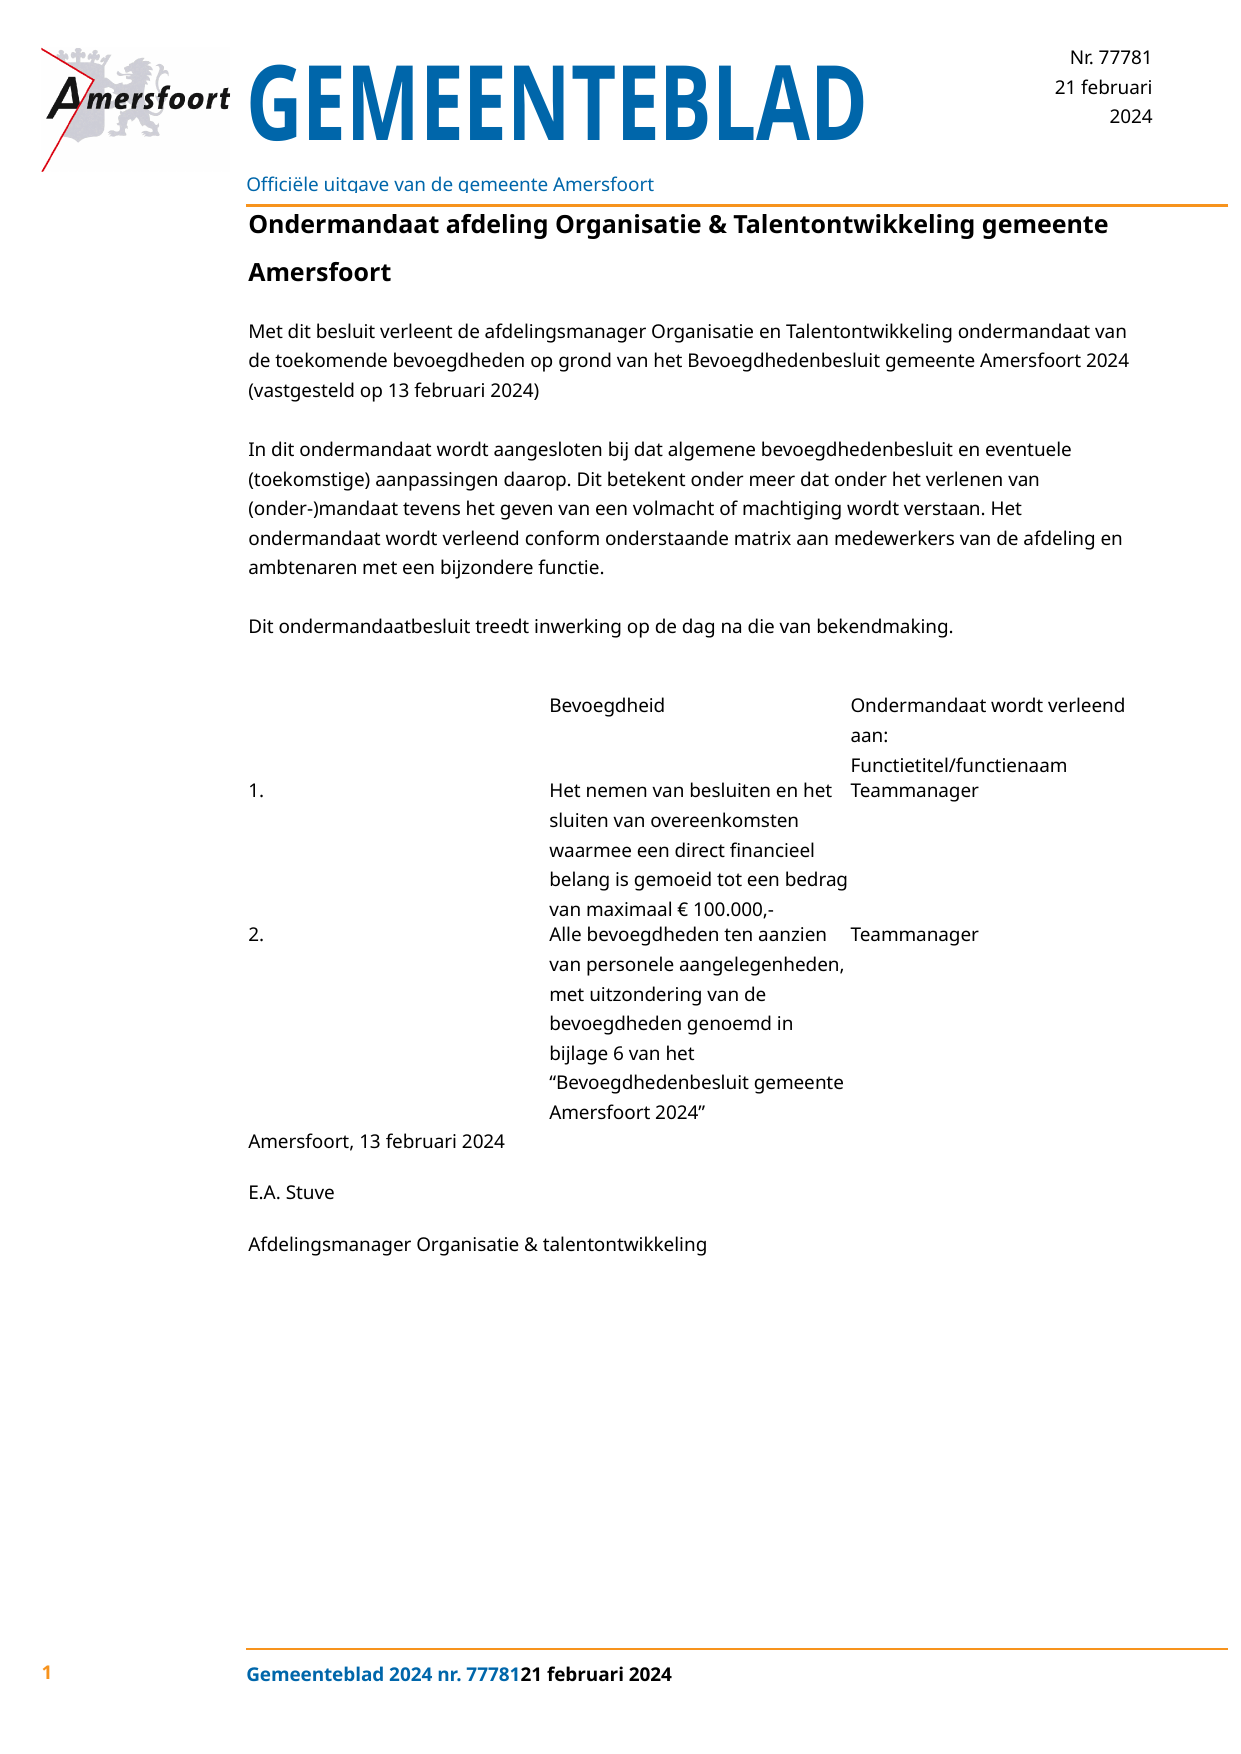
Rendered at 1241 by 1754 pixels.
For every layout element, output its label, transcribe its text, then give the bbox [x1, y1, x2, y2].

text E.A. Stuve [248, 1179, 1152, 1205]
table_cell 1. [248, 778, 549, 922]
table_cell Alle bevoegdheden ten aanzien van personele aangelegenheden, met uitzondering van de bevoegdheden genoemd in bijlage 6 van het “Bevoegdhedenbesluit gemeente Amersfoort 2024” [549, 922, 850, 1125]
picture [41, 47, 231, 172]
text Afdelingsmanager Organisatie & talentontwikkeling [248, 1231, 1152, 1257]
text Ondermandaat afdeling Organisatie & Talentontwikkeling gemeente Amersfoort [248, 207, 1152, 288]
table_cell Teammanager [850, 778, 1152, 922]
table_header Bevoegdheid [549, 693, 850, 778]
table_cell 2. [248, 922, 549, 1125]
table_header [248, 693, 549, 778]
text In dit ondermandaat wordt aangesloten bij dat algemene bevoegdhedenbesluit en eventuele (toekomstige) aanpassingen daarop. Dit betekent onder meer dat onder het verlenen van (onder-)mandaat tevens het geven van een volmacht of machtiging wordt verstaan. Het ondermandaat wordt verleend conform onderstaande matrix aan medewerkers van de afdeling en ambtenaren met een bijzondere functie. [248, 436, 1152, 580]
table_cell Het nemen van besluiten en het sluiten van overeenkomsten waarmee een direct financieel belang is gemoeid tot een bedrag van maximaal € 100.000,- [549, 778, 850, 922]
table_header Ondermandaat wordt verleend aan: Functietitel/functienaam [850, 693, 1152, 778]
table_cell Teammanager [850, 922, 1152, 1125]
text Dit ondermandaatbesluit treedt inwerking op de dag na die van bekendmaking. [248, 614, 1152, 639]
text Met dit besluit verleent de afdelingsmanager Organisatie en Talentontwikkeling ondermandaat van de toekomende bevoegdheden op grond van het Bevoegdhedenbesluit gemeente Amersfoort 2024 (vastgesteld op 13 februari 2024) [248, 318, 1152, 403]
text Amersfoort, 13 februari 2024 [248, 1128, 1152, 1154]
